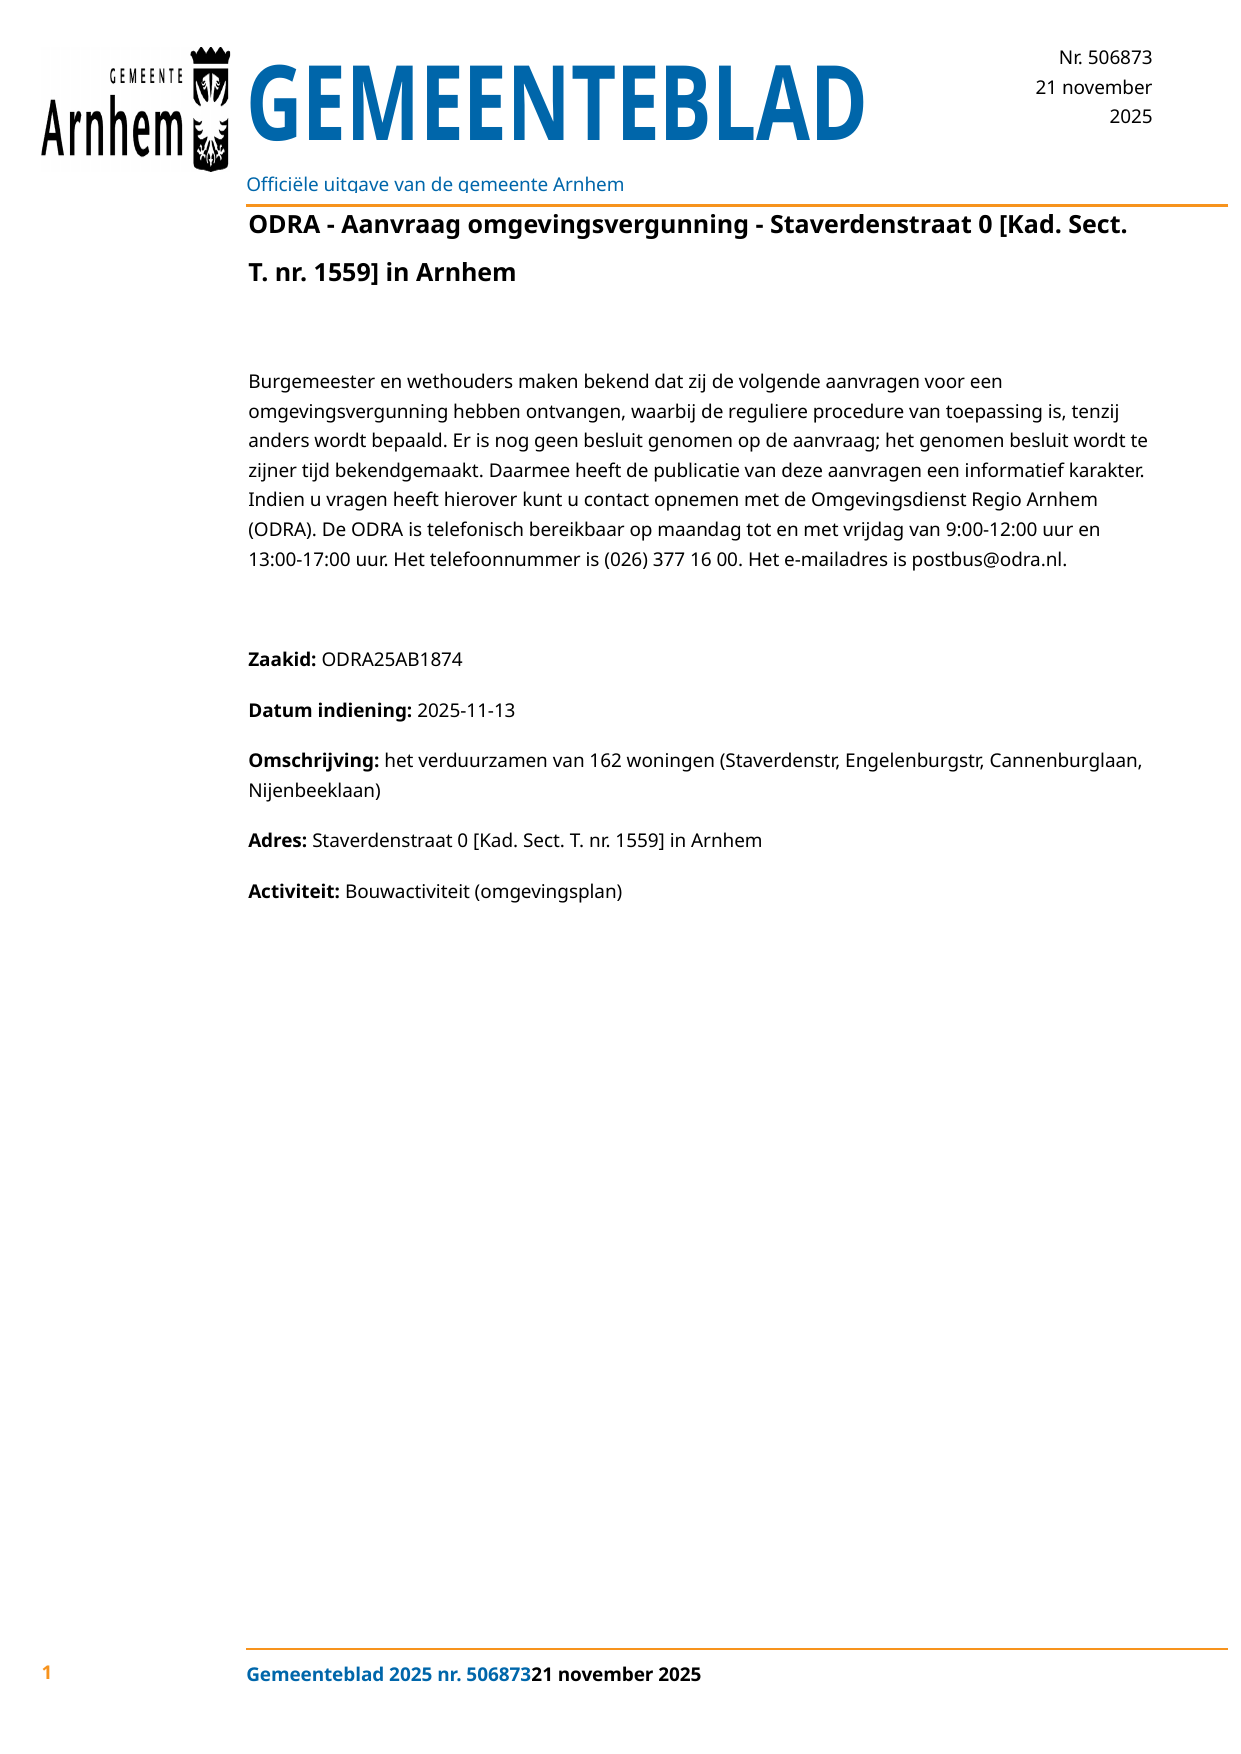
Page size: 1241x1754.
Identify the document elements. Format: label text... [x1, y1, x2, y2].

picture [41, 47, 231, 172]
text Activiteit: Bouwactiviteit (omgevingsplan) [248, 878, 1152, 904]
text Adres: Staverdenstraat 0 [Kad. Sect. T. nr. 1559] in Arnhem [248, 827, 1152, 853]
text Omschrijving: het verduurzamen van 162 woningen (Staverdenstr, Engelenburgstr, Cannenburglaan, Nijenbeeklaan) [248, 747, 1152, 803]
text Zaakid: ODRA25AB1874 [248, 647, 1152, 672]
text ODRA - Aanvraag omgevingsvergunning - Staverdenstraat 0 [Kad. Sect. T. nr. 1559] in Arnhem [248, 207, 1152, 288]
text Datum indiening: 2025-11-13 [248, 697, 1152, 723]
text Burgemeester en wethouders maken bekend dat zij de volgende aanvragen voor een omgevingsvergunning hebben ontvangen, waarbij de reguliere procedure van toepassing is, tenzij anders wordt bepaald. Er is nog geen besluit genomen op de aanvraag; het genomen besluit wordt te zijner tijd bekendgemaakt. Daarmee heeft de publicatie van deze aanvragen een informatief karakter. Indien u vragen heeft hierover kunt u contact opnemen met de Omgevingsdienst Regio Arnhem (ODRA). De ODRA is telefonisch bereikbaar op maandag tot en met vrijdag van 9:00-12:00 uur en 13:00-17:00 uur. Het telefoonnummer is (026) 377 16 00. Het e-mailadres is postbus@odra.nl. [248, 368, 1152, 572]
